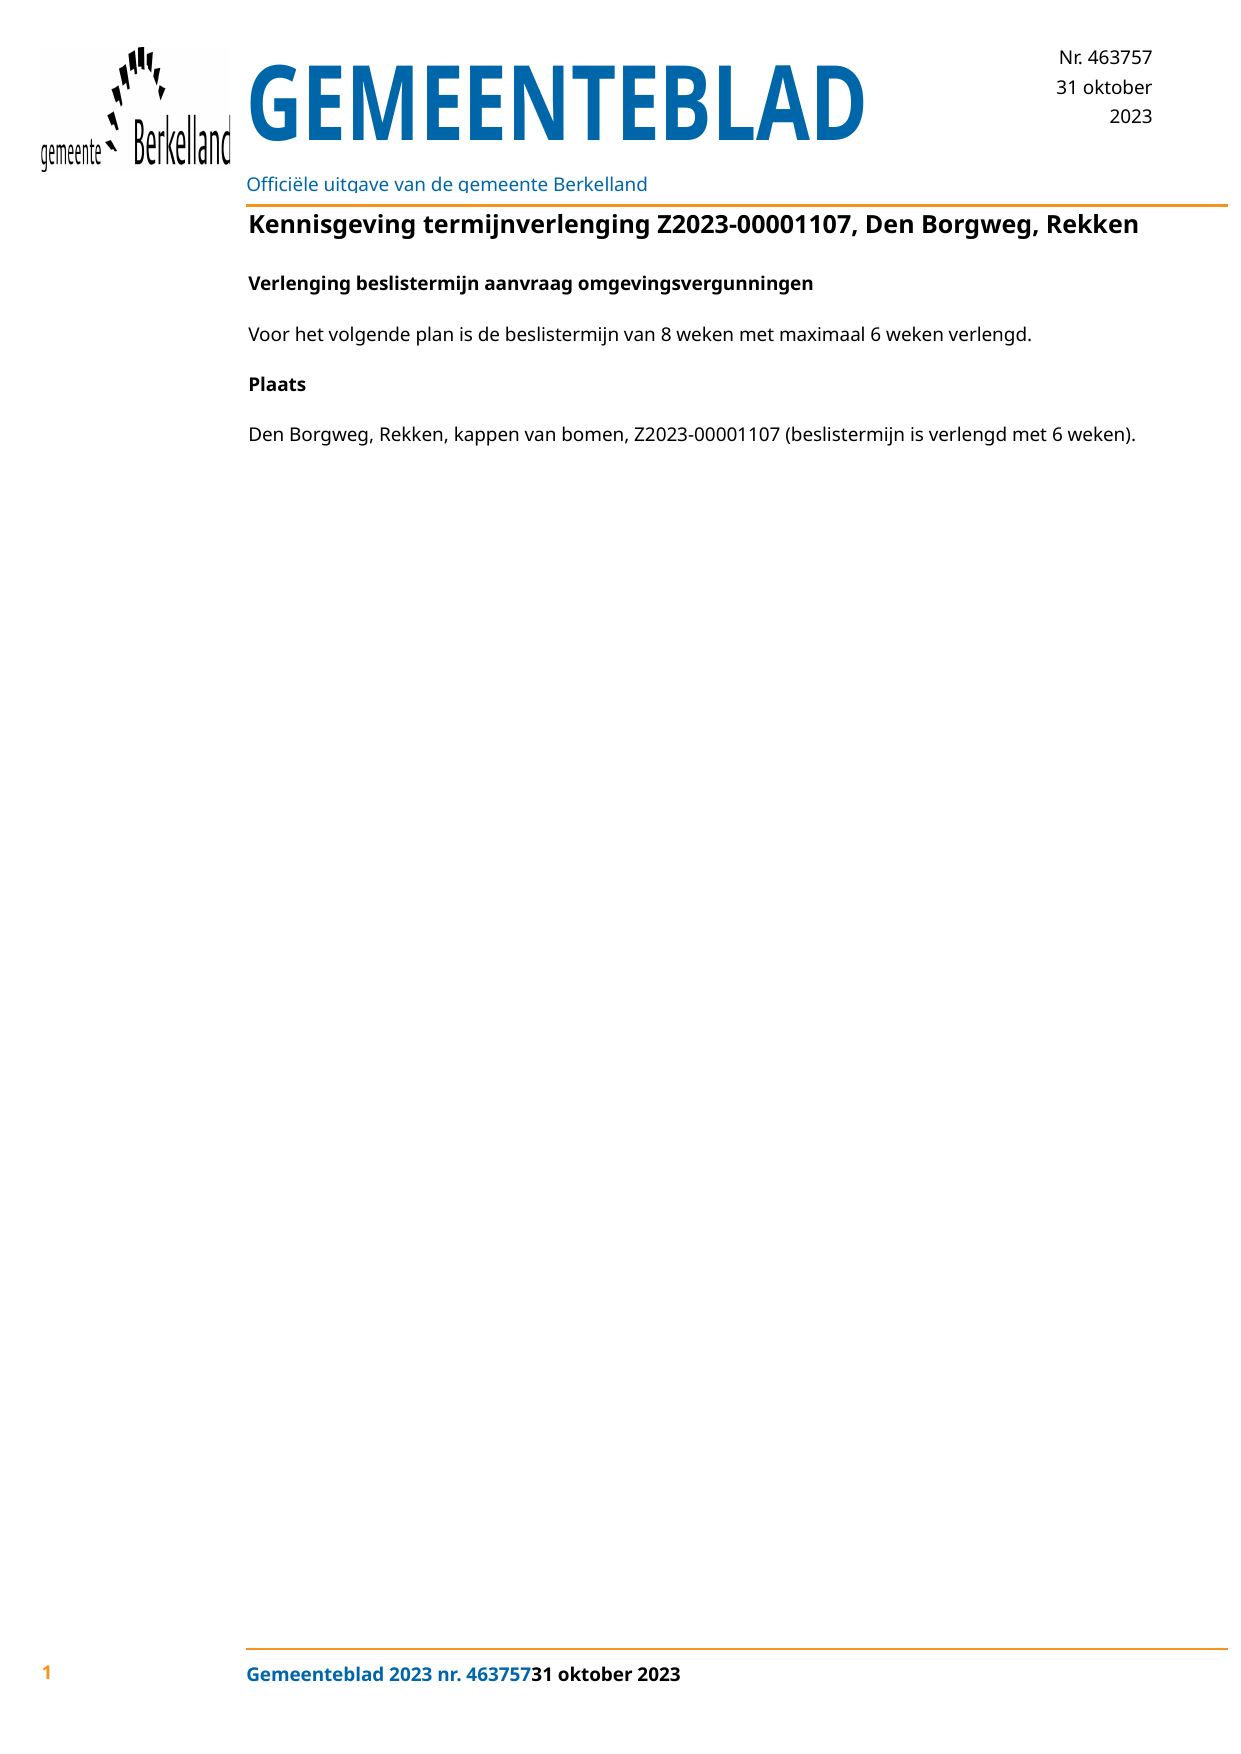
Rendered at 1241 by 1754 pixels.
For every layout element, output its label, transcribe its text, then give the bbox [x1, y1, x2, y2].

text Plaats [248, 371, 1152, 397]
text Verlenging beslistermijn aanvraag omgevingsvergunningen [248, 270, 1152, 296]
text Voor het volgende plan is de beslistermijn van 8 weken met maximaal 6 weken verlengd. [248, 321, 1152, 346]
picture [41, 47, 231, 172]
text Den Borgweg, Rekken, kappen van bomen, Z2023-00001107 (beslistermijn is verlengd met 6 weken). [248, 422, 1152, 447]
text Kennisgeving termijnverlenging Z2023-00001107, Den Borgweg, Rekken [248, 207, 1152, 241]
